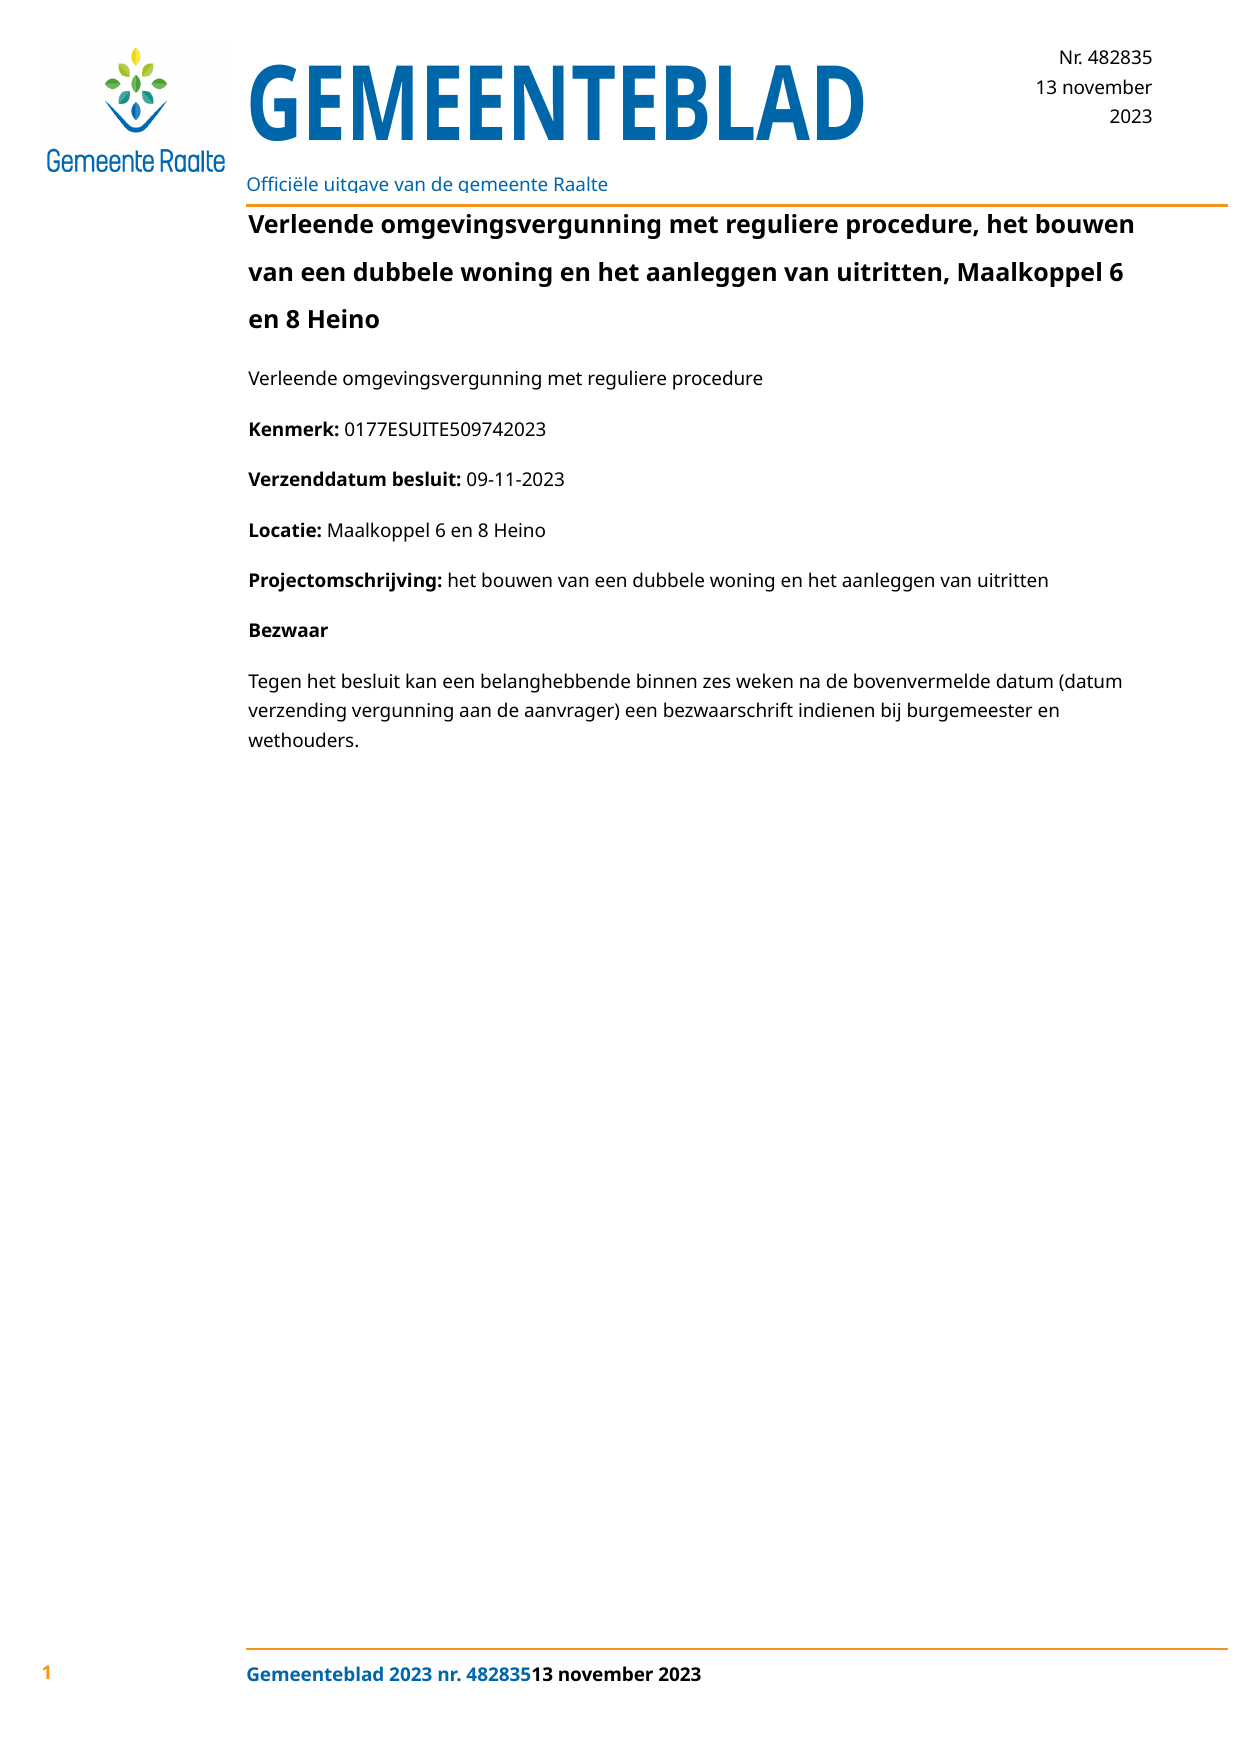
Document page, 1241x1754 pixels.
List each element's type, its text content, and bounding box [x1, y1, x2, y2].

text Verleende omgevingsvergunning met reguliere procedure [248, 366, 1152, 391]
text Bezwaar [248, 618, 1152, 643]
text Locatie: Maalkoppel 6 en 8 Heino [248, 517, 1152, 542]
picture [41, 47, 231, 172]
text Kenmerk: 0177ESUITE509742023 [248, 416, 1152, 442]
text Verleende omgevingsvergunning met reguliere procedure, het bouwen van een dubbele woning en het aanleggen van uitritten, Maalkoppel 6 en 8 Heino [248, 207, 1152, 336]
text Verzenddatum besluit: 09-11-2023 [248, 466, 1152, 492]
text Projectomschrijving: het bouwen van een dubbele woning en het aanleggen van uitritten [248, 567, 1152, 593]
text Tegen het besluit kan een belanghebbende binnen zes weken na de bovenvermelde datum (datum verzending vergunning aan de aanvrager) een bezwaarschrift indienen bij burgemeester en wethouders. [248, 668, 1152, 753]
